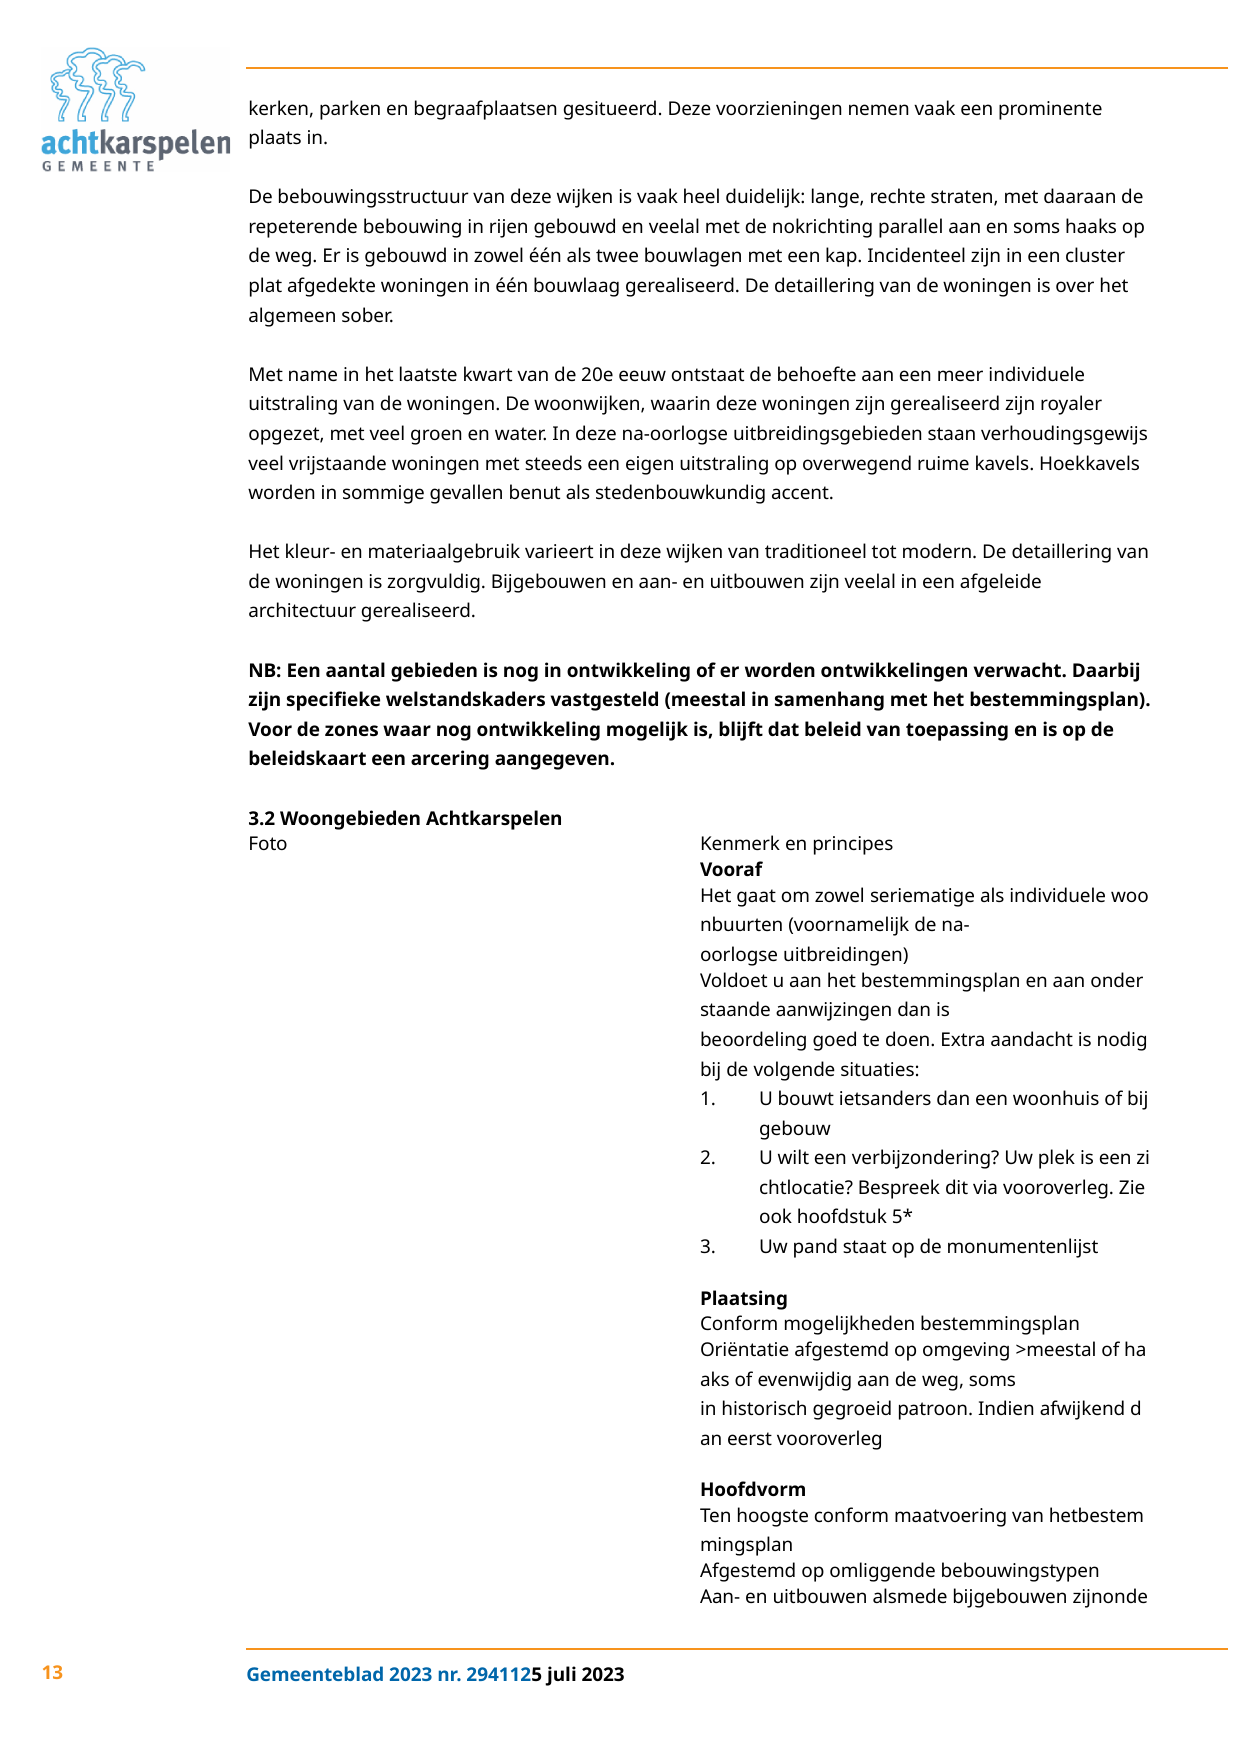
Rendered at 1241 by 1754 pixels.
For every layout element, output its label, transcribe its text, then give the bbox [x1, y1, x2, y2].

table_cell [700, 1451, 1152, 1476]
table_cell Oriëntatie afgestemd op omgeving >meestal of haaks of evenwijdig aan de weg, soms in historisch gegroeid patroon. Indien afwijkend dan eerst vooroverleg [700, 1336, 1152, 1451]
table_header 3.2 Woongebieden Achtkarspelen [248, 805, 1152, 831]
table_cell Voldoet u aan het bestemmingsplan en aan onderstaande aanwijzingen dan is beoordeling goed te doen. Extra aandacht is nodig bij de volgende situaties: U bouwt ietsanders dan een woonhuis of bijgebouw U wilt een verbijzondering? Uw plek is een zichtlocatie? Bespreek dit via vooroverleg. Zie ook hoofdstuk 5* Uw pand staat op de monumentenlijst [700, 967, 1152, 1259]
table_cell Plaatsing [700, 1285, 1152, 1310]
text De bebouwingsstructuur van deze wijken is vaak heel duidelijk: lange, rechte straten, met daaraan de repeterende bebouwing in rijen gebouwd en veelal met de nokrichting parallel aan en soms haaks op de weg. Er is gebouwd in zowel één als twee bouwlagen met een kap. Incidenteel zijn in een cluster plat afgedekte woningen in één bouwlaag gerealiseerd. De detaillering van de woningen is over het algemeen sober. [248, 183, 1152, 328]
text Met name in het laatste kwart van de 20e eeuw ontstaat de behoefte aan een meer individuele uitstraling van de woningen. De woonwijken, waarin deze woningen zijn gerealiseerd zijn royaler opgezet, met veel groen en water. In deze na-oorlogse uitbreidingsgebieden staan verhoudingsgewijs veel vrijstaande woningen met steeds een eigen uitstraling op overwegend ruime kavels. Hoekkavels worden in sommige gevallen benut als stedenbouwkundig accent. [248, 361, 1152, 505]
picture [41, 47, 231, 172]
table_cell Afgestemd op omliggende bebouwingstypen [700, 1558, 1152, 1583]
table_cell [248, 856, 700, 1609]
table_cell Conform mogelijkheden bestemmingsplan [700, 1310, 1152, 1336]
table_cell Kenmerk en principes [700, 831, 1152, 856]
text NB: Een aantal gebieden is nog in ontwikkeling of er worden ontwikkelingen verwacht. Daarbij zijn specifieke welstandskaders vastgesteld (meestal in samenhang met het bestemmingsplan). Voor de zones waar nog ontwikkeling mogelijk is, blijft dat beleid van toepassing en is op de beleidskaart een arcering aangegeven. [248, 657, 1152, 771]
table_cell Aan- en uitbouwen alsmede bijgebouwen zijnonde [700, 1583, 1152, 1609]
table_cell Foto [248, 831, 700, 856]
table_cell Vooraf [700, 856, 1152, 882]
table_cell Het gaat om zowel seriematige als individuele woonbuurten (voornamelijk de na- oorlogse uitbreidingen) [700, 882, 1152, 967]
table_cell [700, 1259, 1152, 1285]
text Het kleur- en materiaalgebruik varieert in deze wijken van traditioneel tot modern. De detaillering van de woningen is zorgvuldig. Bijgebouwen en aan- en uitbouwen zijn veelal in een afgeleide architectuur gerealiseerd. [248, 538, 1152, 623]
text kerken, parken en begraafplaatsen gesitueerd. Deze voorzieningen nemen vaak een prominente plaats in. [248, 95, 1152, 150]
table_cell Hoofdvorm [700, 1476, 1152, 1502]
table_cell Ten hoogste conform maatvoering van hetbestemmingsplan [700, 1502, 1152, 1557]
